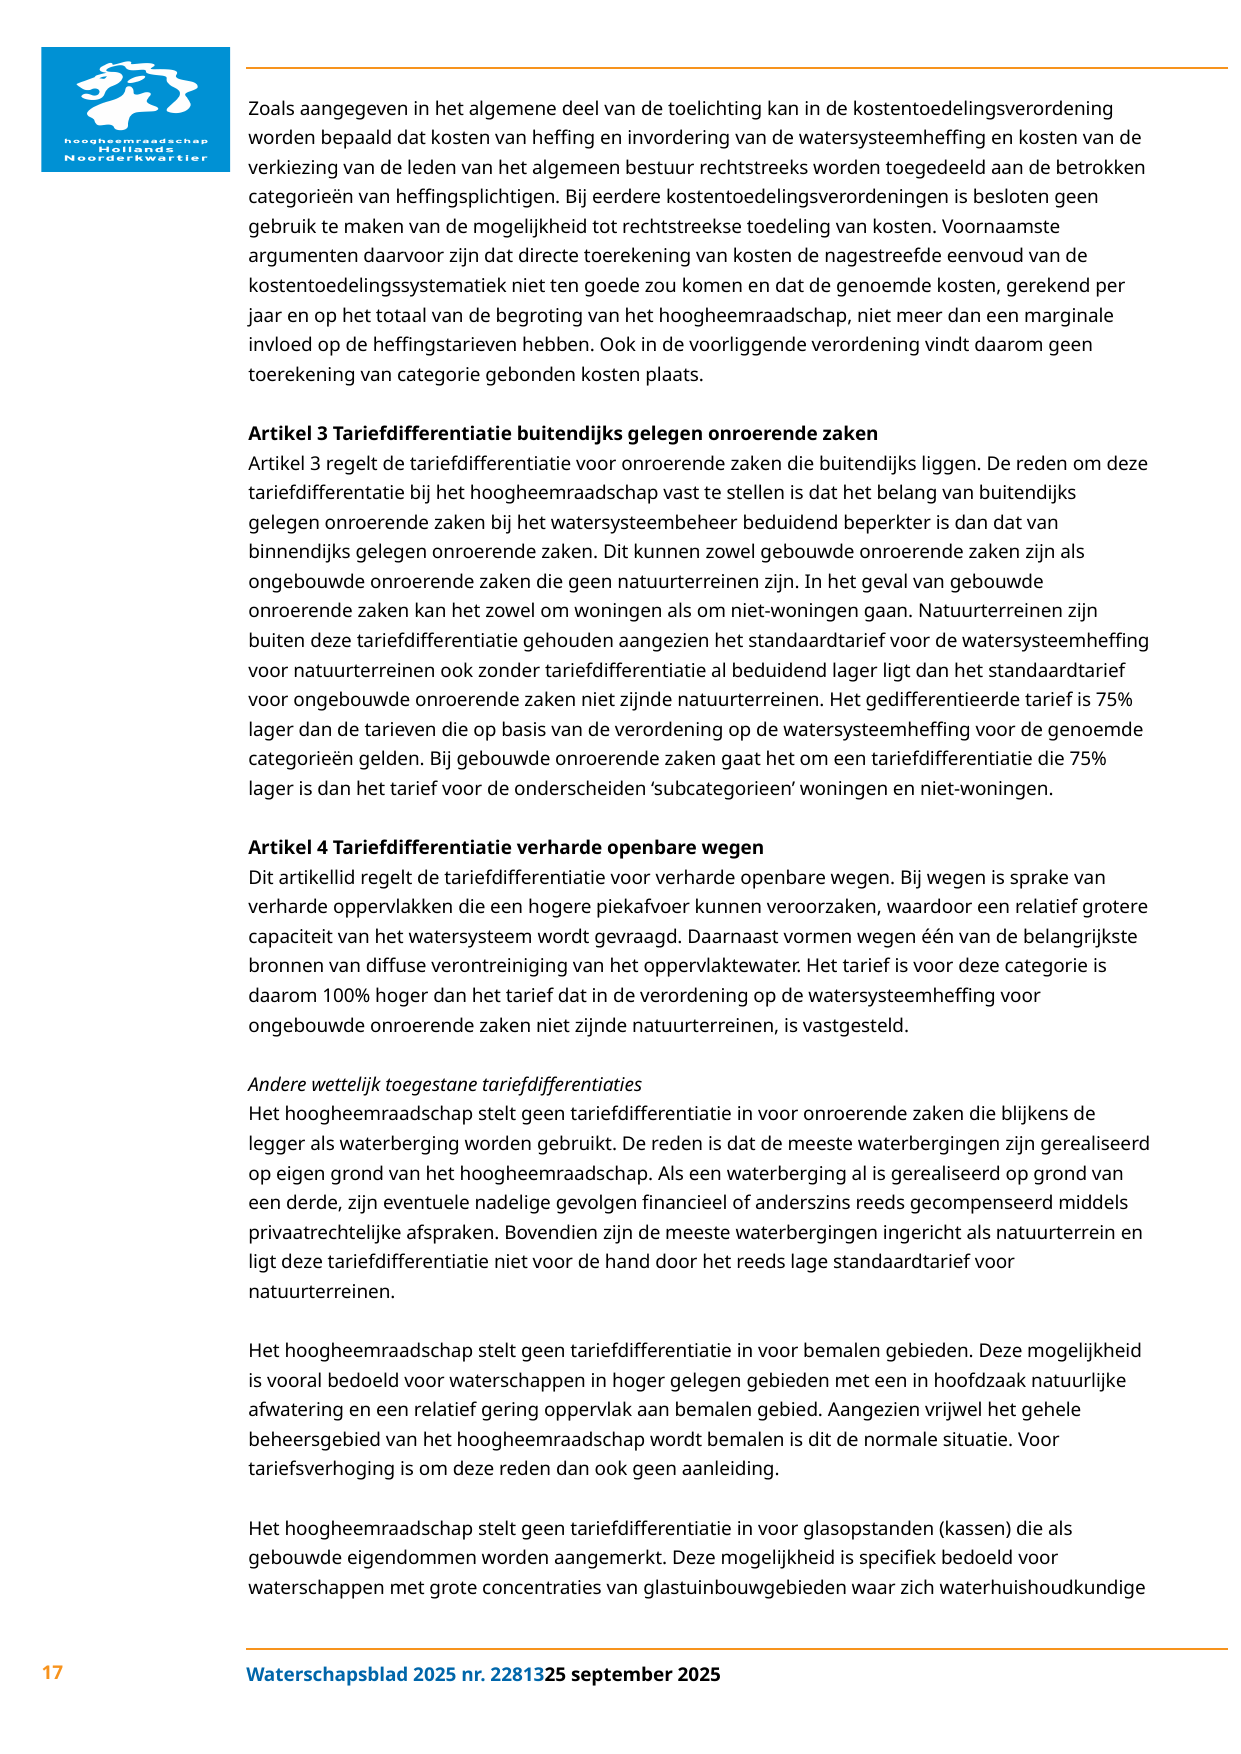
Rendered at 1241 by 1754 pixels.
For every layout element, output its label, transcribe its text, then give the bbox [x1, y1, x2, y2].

text Het hoogheemraadschap stelt geen tariefdifferentiatie in voor bemalen gebieden. Deze mogelijkheid is vooral bedoeld voor waterschappen in hoger gelegen gebieden met een in hoofdzaak natuurlijke afwatering en een relatief gering oppervlak aan bemalen gebied. Aangezien vrijwel het gehele beheersgebied van het hoogheemraadschap wordt bemalen is dit de normale situatie. Voor tariefsverhoging is om deze reden dan ook geen aanleiding. [248, 1337, 1152, 1481]
text Zoals aangegeven in het algemene deel van de toelichting kan in de kostentoedelingsverordening worden bepaald dat kosten van heffing en invordering van de watersysteemheffing en kosten van de verkiezing van de leden van het algemeen bestuur rechtstreeks worden toegedeeld aan de betrokken categorieën van heffingsplichtigen. Bij eerdere kostentoedelingsverordeningen is besloten geen gebruik te maken van de mogelijkheid tot rechtstreekse toedeling van kosten. Voornaamste argumenten daarvoor zijn dat directe toerekening van kosten de nagestreefde eenvoud van de kostentoedelingssystematiek niet ten goede zou komen en dat de genoemde kosten, gerekend per jaar en op het totaal van de begroting van het hoogheemraadschap, niet meer dan een marginale invloed op de heffingstarieven hebben. Ook in de voorliggende verordening vindt daarom geen toerekening van categorie gebonden kosten plaats. [248, 95, 1152, 387]
text Andere wettelijk toegestane tariefdifferentiaties [248, 1071, 1152, 1097]
text Het hoogheemraadschap stelt geen tariefdifferentiatie in voor glasopstanden (kassen) die als gebouwde eigendommen worden aangemerkt. Deze mogelijkheid is specifiek bedoeld voor waterschappen met grote concentraties van glastuinbouwgebieden waar zich waterhuishoudkundige [248, 1515, 1152, 1600]
text Artikel 3 Tariefdifferentiatie buitendijks gelegen onroerende zaken [248, 420, 1152, 446]
text Artikel 3 regelt de tariefdifferentiatie voor onroerende zaken die buitendijks liggen. De reden om deze tariefdifferentatie bij het hoogheemraadschap vast te stellen is dat het belang van buitendijks gelegen onroerende zaken bij het watersysteembeheer beduidend beperkter is dan dat van binnendijks gelegen onroerende zaken. Dit kunnen zowel gebouwde onroerende zaken zijn als ongebouwde onroerende zaken die geen natuurterreinen zijn. In het geval van gebouwde onroerende zaken kan het zowel om woningen als om niet-woningen gaan. Natuurterreinen zijn buiten deze tariefdifferentiatie gehouden aangezien het standaardtarief voor de watersysteemheffing voor natuurterreinen ook zonder tariefdifferentiatie al beduidend lager ligt dan het standaardtarief voor ongebouwde onroerende zaken niet zijnde natuurterreinen. Het gedifferentieerde tarief is 75% lager dan de tarieven die op basis van de verordening op de watersysteemheffing voor de genoemde categorieën gelden. Bij gebouwde onroerende zaken gaat het om een tariefdifferentiatie die 75% lager is dan het tarief voor de onderscheiden ‘subcategorieen’ woningen en niet-woningen. [248, 450, 1152, 801]
picture [118, 62, 197, 112]
text Dit artikellid regelt de tariefdifferentiatie voor verharde openbare wegen. Bij wegen is sprake van verharde oppervlakken die een hogere piekafvoer kunnen veroorzaken, waardoor een relatief grotere capaciteit van het watersysteem wordt gevraagd. Daarnaast vormen wegen één van de belangrijkste bronnen van diffuse verontreiniging van het oppervlaktewater. Het tarief is voor deze categorie is daarom 100% hoger dan het tarief dat in de verordening op de watersysteemheffing voor ongebouwde onroerende zaken niet zijnde natuurterreinen, is vastgesteld. [248, 864, 1152, 1038]
text Artikel 4 Tariefdifferentiatie verharde openbare wegen [248, 834, 1152, 860]
picture [129, 76, 144, 82]
text Het hoogheemraadschap stelt geen tariefdifferentiatie in voor onroerende zaken die blijkens de legger als waterberging worden gebruikt. De reden is dat de meeste waterbergingen zijn gerealiseerd op eigen grond van het hoogheemraadschap. Als een waterberging al is gerealiseerd op grond van een derde, zijn eventuele nadelige gevolgen financieel of anderszins reeds gecompenseerd middels privaatrechtelijke afspraken. Bovendien zijn de meeste waterbergingen ingericht als natuurterrein en ligt deze tariefdifferentiatie niet voor de hand door het reeds lage standaardtarief voor natuurterreinen. [248, 1101, 1152, 1304]
picture [78, 64, 122, 99]
picture [88, 87, 157, 130]
